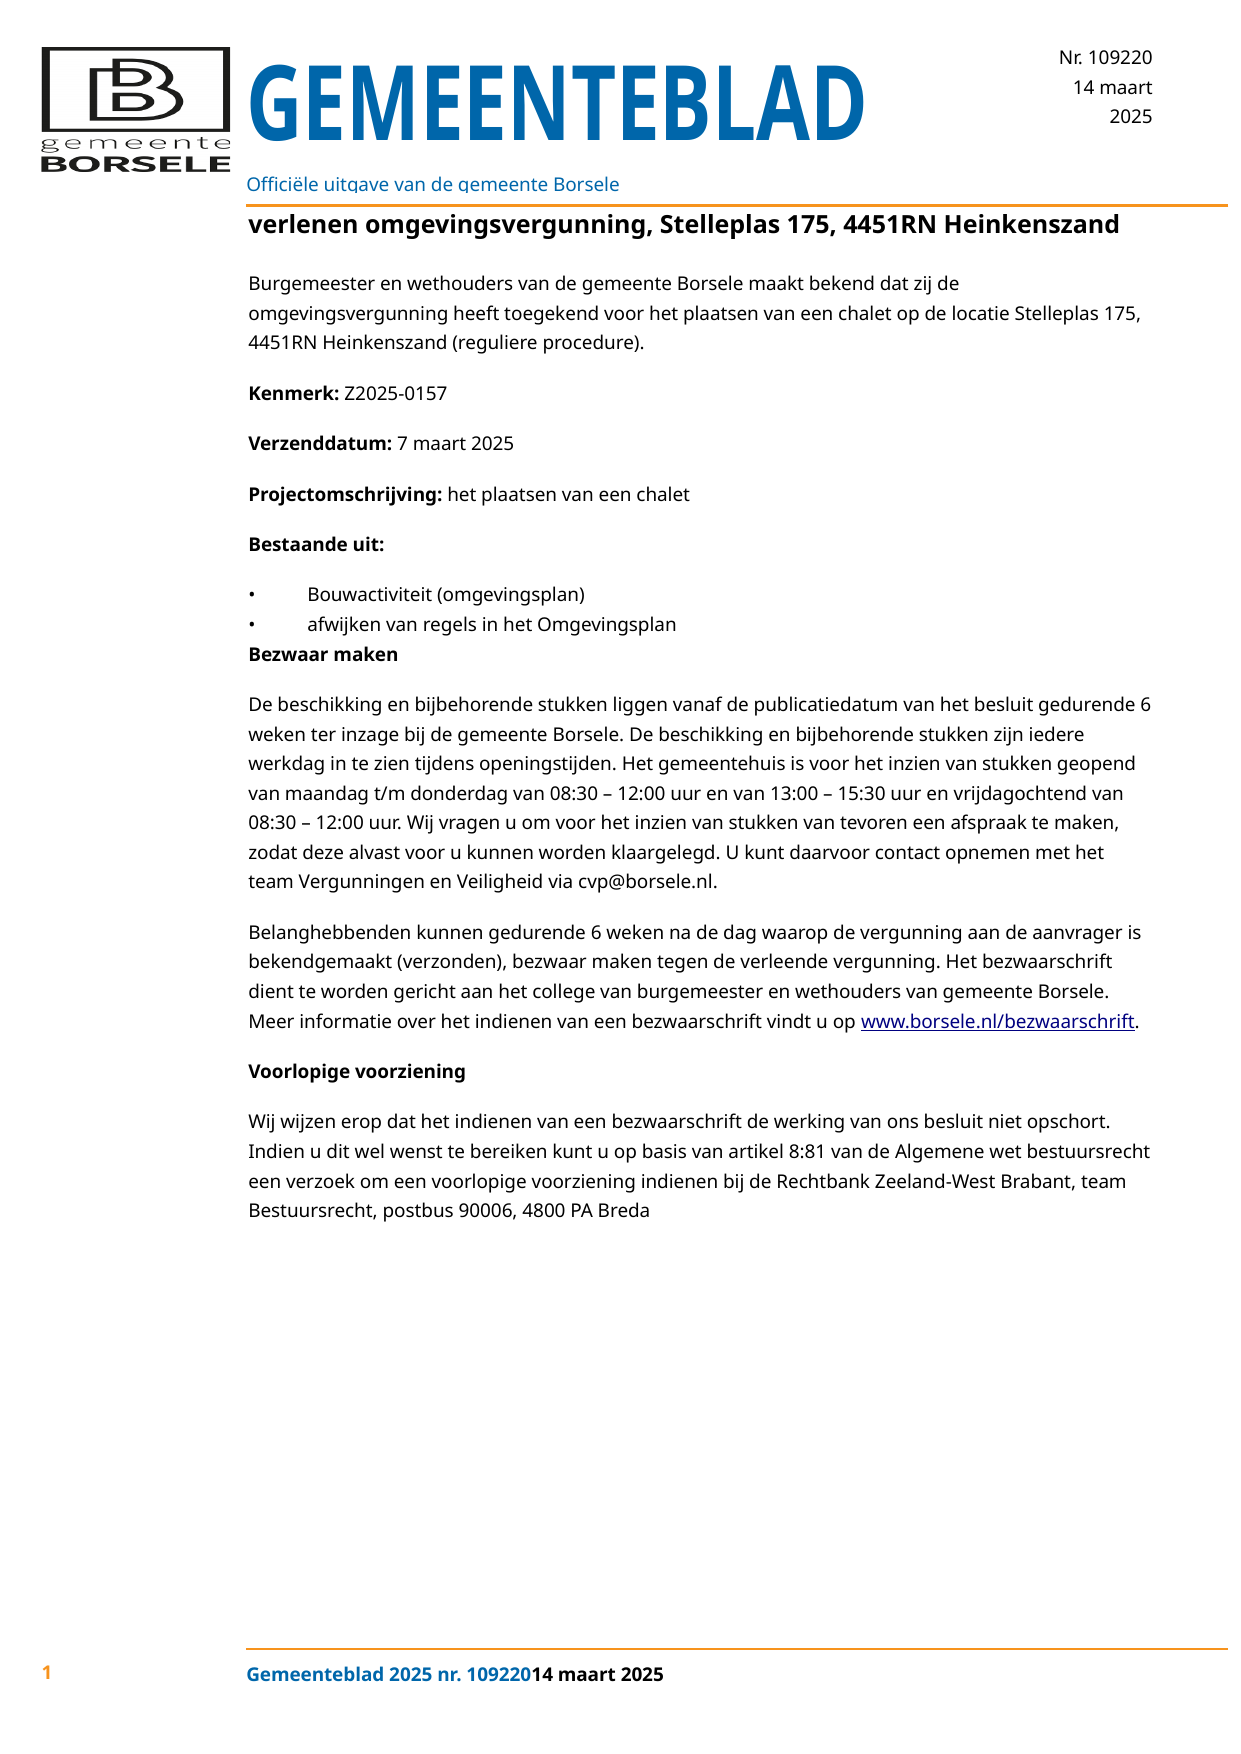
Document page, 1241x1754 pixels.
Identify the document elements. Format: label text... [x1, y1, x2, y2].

text Belanghebbenden kunnen gedurende 6 weken na de dag waarop de vergunning aan de aanvrager is bekendgemaakt (verzonden), bezwaar maken tegen de verleende vergunning. Het bezwaarschrift dient te worden gericht aan het college van burgemeester en wethouders van gemeente Borsele. Meer informatie over het indienen van een bezwaarschrift vindt u op www.borsele.nl/bezwaarschrift. [248, 919, 1152, 1033]
text Bestaande uit: [248, 531, 1152, 557]
text Bezwaar maken [248, 641, 1152, 666]
text verlenen omgevingsvergunning, Stelleplas 175, 4451RN Heinkenszand [248, 207, 1152, 241]
list Bouwactiviteit (omgevingsplan) [248, 582, 1152, 607]
text Verzenddatum: 7 maart 2025 [248, 430, 1152, 456]
text Projectomschrijving: het plaatsen van een chalet [248, 481, 1152, 506]
list afwijken van regels in het Omgevingsplan [248, 611, 1152, 637]
picture [41, 47, 231, 172]
text Kenmerk: Z2025-0157 [248, 380, 1152, 406]
text Wij wijzen erop dat het indienen van een bezwaarschrift de werking van ons besluit niet opschort. Indien u dit wel wenst te bereiken kunt u op basis van artikel 8:81 van de Algemene wet bestuursrecht een verzoek om een voorlopige voorziening indienen bij de Rechtbank Zeeland-West Brabant, team Bestuursrecht, postbus 90006, 4800 PA Breda [248, 1109, 1152, 1223]
text Burgemeester en wethouders van de gemeente Borsele maakt bekend dat zij de omgevingsvergunning heeft toegekend voor het plaatsen van een chalet op de locatie Stelleplas 175, 4451RN Heinkenszand (reguliere procedure). [248, 270, 1152, 355]
text De beschikking en bijbehorende stukken liggen vanaf de publicatiedatum van het besluit gedurende 6 weken ter inzage bij de gemeente Borsele. De beschikking en bijbehorende stukken zijn iedere werkdag in te zien tijdens openingstijden. Het gemeentehuis is voor het inzien van stukken geopend van maandag t/m donderdag van 08:30 – 12:00 uur en van 13:00 – 15:30 uur en vrijdagochtend van 08:30 – 12:00 uur. Wij vragen u om voor het inzien van stukken van tevoren een afspraak te maken, zodat deze alvast voor u kunnen worden klaargelegd. U kunt daarvoor contact opnemen met het team Vergunningen en Veiligheid via cvp@borsele.nl. [248, 691, 1152, 894]
text Voorlopige voorziening [248, 1058, 1152, 1084]
